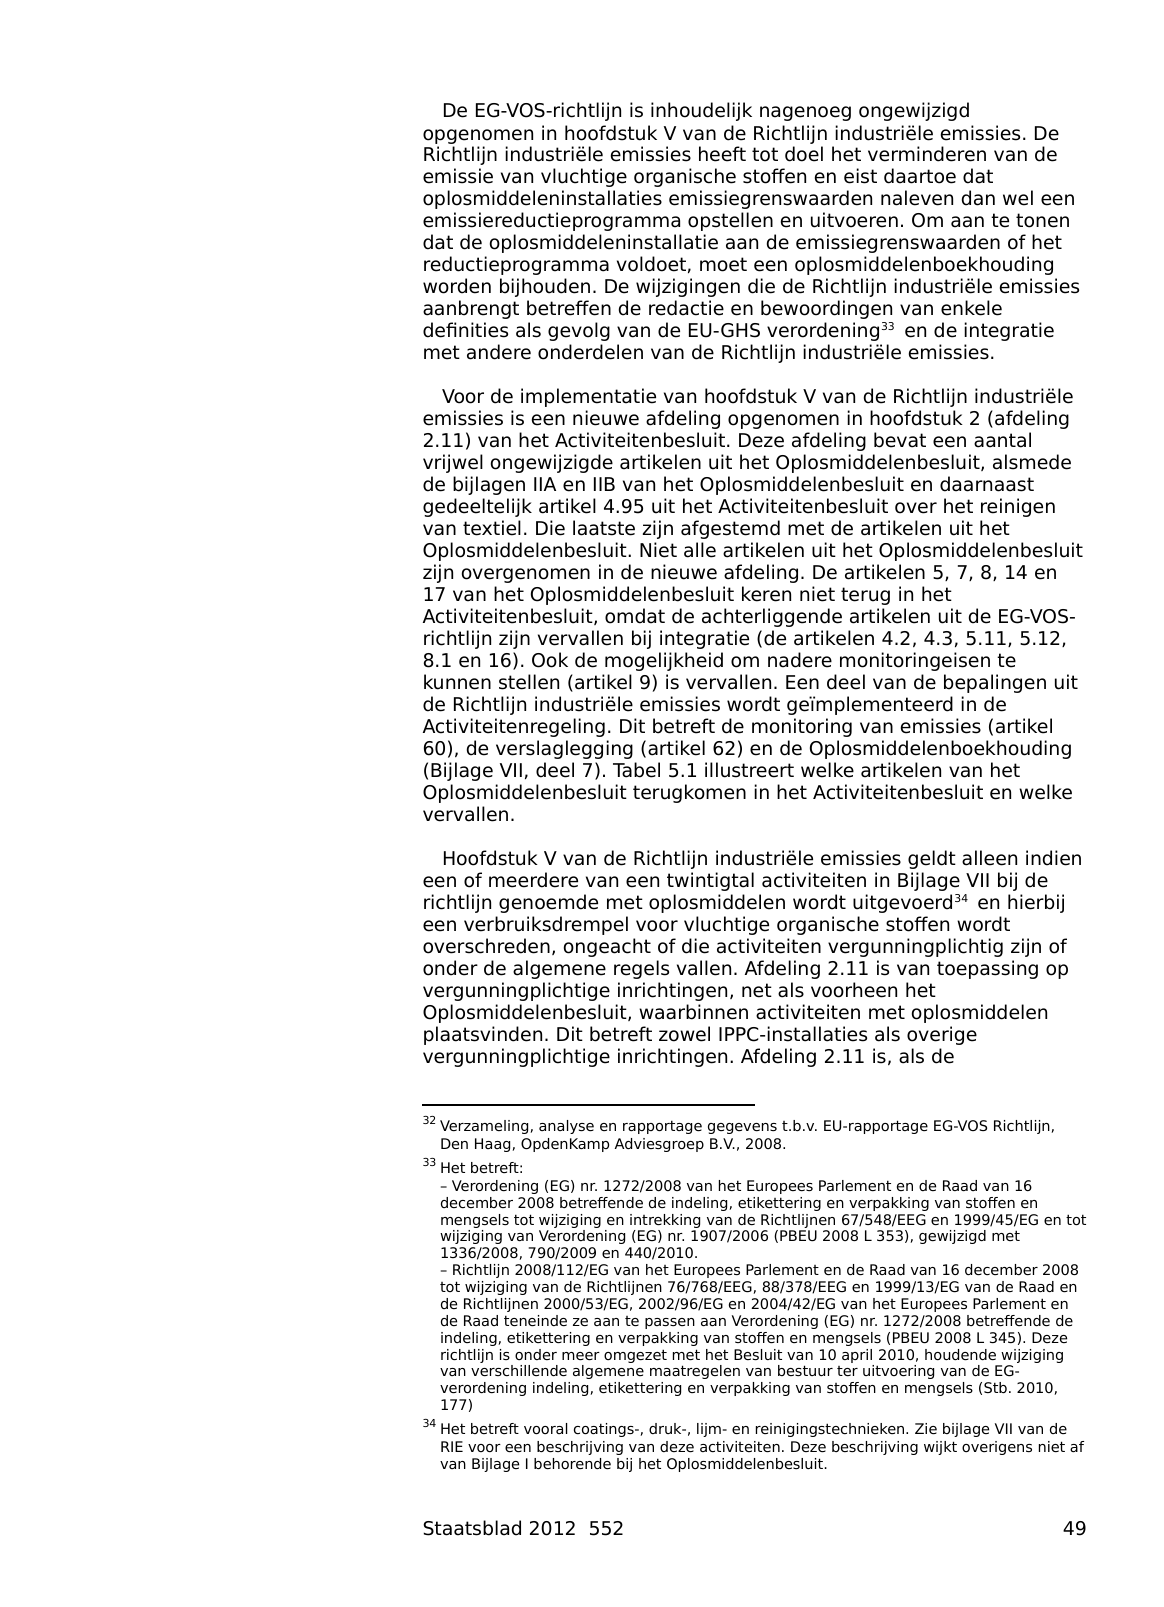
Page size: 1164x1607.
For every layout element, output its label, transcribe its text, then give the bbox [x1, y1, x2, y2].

text Voor de implementatie van hoofdstuk V van de Richtlijn industriële emissies is een nieuwe afdeling opgenomen in hoofdstuk 2 (afdeling 2.11) van het Activiteitenbesluit. Deze afdeling bevat een aantal vrijwel ongewijzigde artikelen uit het Oplosmiddelenbesluit, alsmede de bijlagen IIA en IIB van het Oplosmiddelenbesluit en daarnaast gedeeltelijk artikel 4.95 uit het Activiteitenbesluit over het reinigen van textiel. Die laatste zijn afgestemd met de artikelen uit het Oplosmiddelenbesluit. Niet alle artikelen uit het Oplosmiddelenbesluit zijn overgenomen in de nieuwe afdeling. De artikelen 5, 7, 8, 14 en 17 van het Oplosmiddelenbesluit keren niet terug in het Activiteitenbesluit, omdat de achterliggende artikelen uit de EG-VOS-richtlijn zijn vervallen bij integratie (de artikelen 4.2, 4.3, 5.11, 5.12, 8.1 en 16). Ook de mogelijkheid om nadere monitoringeisen te kunnen stellen (artikel 9) is vervallen. Een deel van de bepalingen uit de Richtlijn industriële emissies wordt geïmplementeerd in de Activiteitenregeling. Dit betreft de monitoring van emissies (artikel 60), de verslaglegging (artikel 62) en de Oplosmiddelenboekhouding (Bijlage VII, deel 7). Tabel 5.1 illustreert welke artikelen van het Oplosmiddelenbesluit terugkomen in het Activiteitenbesluit en welke vervallen. [422, 386, 1087, 826]
text Het betreft vooral coatings-, druk-, lijm- en reinigingstechnieken. Zie bijlage VII van de RIE voor een beschrijving van deze activiteiten. Deze beschrijving wijkt overigens niet af van Bijlage I behorende bij het Oplosmiddelenbesluit. [422, 1417, 1087, 1473]
text Verzameling, analyse en rapportage gegevens t.b.v. EU-rapportage EG-VOS Richtlijn, Den Haag, OpdenKamp Adviesgroep B.V., 2008. [422, 1114, 1087, 1153]
text Het betreft: [422, 1156, 1087, 1178]
text De EG-VOS-richtlijn is inhoudelijk nagenoeg ongewijzigd opgenomen in hoofdstuk V van de Richtlijn industriële emissies. De Richtlijn industriële emissies heeft tot doel het verminderen van de emissie van vluchtige organische stoffen en eist daartoe dat oplosmiddeleninstallaties emissiegrenswaarden naleven dan wel een emissiereductieprogramma opstellen en uitvoeren. Om aan te tonen dat de oplosmiddeleninstallatie aan de emissiegrenswaarden of het reductieprogramma voldoet, moet een oplosmiddelenboekhouding worden bijhouden. De wijzigingen die de Richtlijn industriële emissies aanbrengt betreffen de redactie en bewoordingen van enkele definities als gevolg van de EU-GHS verordening en de integratie met andere onderdelen van de Richtlijn industriële emissies. [422, 100, 1087, 364]
text – Verordening (EG) nr. 1272/2008 van het Europees Parlement en de Raad van 16 december 2008 betreffende de indeling, etikettering en verpakking van stoffen en mengsels tot wijziging en intrekking van de Richtlijnen 67/548/EEG en 1999/45/EG en tot wijziging van Verordening (EG) nr. 1907/2006 (PBEU 2008 L 353), gewijzigd met 1336/2008, 790/2009 en 440/2010. [440, 1178, 1087, 1262]
text Hoofdstuk V van de Richtlijn industriële emissies geldt alleen indien een of meerdere van een twintigtal activiteiten in Bijlage VII bij de richtlijn genoemde met oplosmiddelen wordt uitgevoerd en hierbij een verbruiksdrempel voor vluchtige organische stoffen wordt overschreden, ongeacht of die activiteiten vergunningplichtig zijn of onder de algemene regels vallen. Afdeling 2.11 is van toepassing op vergunningplichtige inrichtingen, net als voorheen het Oplosmiddelenbesluit, waarbinnen activiteiten met oplosmiddelen plaatsvinden. Dit betreft zowel IPPC-installaties als overige vergunningplichtige inrichtingen. Afdeling 2.11 is, als de [422, 848, 1087, 1068]
text – Richtlijn 2008/112/EG van het Europees Parlement en de Raad van 16 december 2008 tot wijziging van de Richtlijnen 76/768/EEG, 88/378/EEG en 1999/13/EG van de Raad en de Richtlijnen 2000/53/EG, 2002/96/EG en 2004/42/EG van het Europees Parlement en de Raad teneinde ze aan te passen aan Verordening (EG) nr. 1272/2008 betreffende de indeling, etikettering en verpakking van stoffen en mengsels (PBEU 2008 L 345). Deze richtlijn is onder meer omgezet met het Besluit van 10 april 2010, houdende wijziging van verschillende algemene maatregelen van bestuur ter uitvoering van de EG-verordening indeling, etikettering en verpakking van stoffen en mengsels (Stb. 2010, 177) [440, 1262, 1087, 1414]
